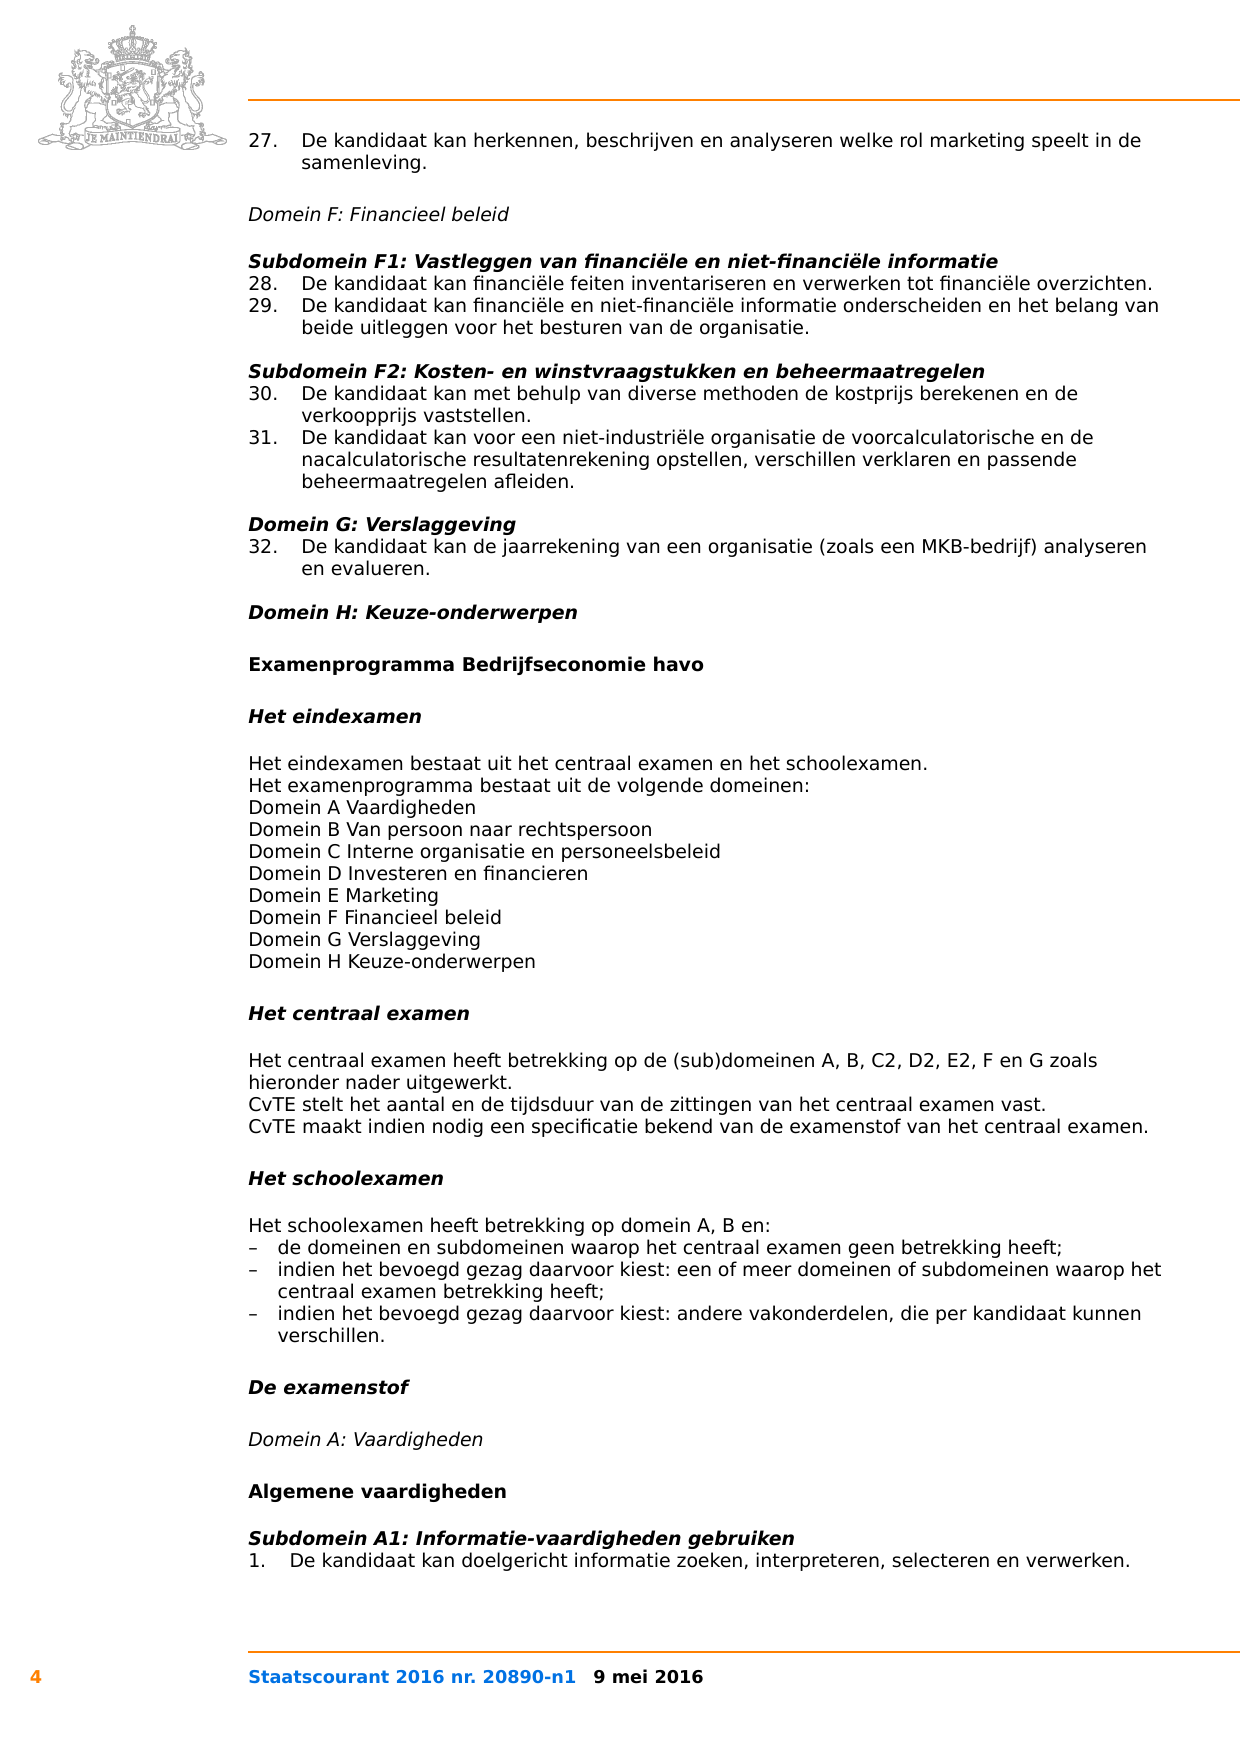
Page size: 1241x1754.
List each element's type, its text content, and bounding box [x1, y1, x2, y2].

subtitle Examenprogramma Bedrijfseconomie havo [248, 654, 1163, 676]
text – de domeinen en subdomeinen waarop het centraal examen geen betrekking heeft; [248, 1237, 1163, 1259]
text CvTE stelt het aantal en de tijdsduur van de zittingen van het centraal examen vast. [248, 1094, 1163, 1116]
text Domein D Investeren en financieren [248, 863, 1163, 885]
text Domein B Van persoon naar rechtspersoon [248, 819, 1163, 841]
subtitle Het eindexamen [248, 706, 1163, 728]
subtitle Domein G: Verslaggeving [248, 514, 1163, 536]
text CvTE maakt indien nodig een specificatie bekend van de examenstof van het centraal examen. [248, 1116, 1163, 1138]
text Domein G Verslaggeving [248, 929, 1163, 951]
subtitle Algemene vaardigheden [248, 1481, 1163, 1503]
text Domein C Interne organisatie en personeelsbeleid [248, 841, 1163, 863]
text Domein A Vaardigheden [248, 797, 1163, 819]
text – indien het bevoegd gezag daarvoor kiest: een of meer domeinen of subdomeinen waarop het centraal examen betrekking heeft; [248, 1259, 1163, 1303]
text Het centraal examen heeft betrekking op de (sub)domeinen A, B, C2, D2, E2, F en G zoals hieronder nader uitgewerkt. [248, 1050, 1163, 1094]
subtitle Het centraal examen [248, 1003, 1163, 1025]
text Het schoolexamen heeft betrekking op domein A, B en: [248, 1215, 1163, 1237]
text 28. De kandidaat kan financiële feiten inventariseren en verwerken tot financiële overzichten. [248, 273, 1163, 295]
text Domein H Keuze-onderwerpen [248, 951, 1163, 973]
subtitle Het schoolexamen [248, 1168, 1163, 1190]
text – indien het bevoegd gezag daarvoor kiest: andere vakonderdelen, die per kandidaat kunnen verschillen. [248, 1303, 1163, 1347]
text 30. De kandidaat kan met behulp van diverse methoden de kostprijs berekenen en de verkoopprijs vaststellen. [248, 383, 1163, 427]
subtitle Subdomein F2: Kosten- en winstvraagstukken en beheermaatregelen [248, 361, 1163, 383]
text 29. De kandidaat kan financiële en niet-financiële informatie onderscheiden en het belang van beide uitleggen voor het besturen van de organisatie. [248, 295, 1163, 339]
subtitle Domein F: Financieel beleid [248, 204, 1163, 226]
text Domein E Marketing [248, 885, 1163, 907]
subtitle Domein A: Vaardigheden [248, 1429, 1163, 1451]
text 27. De kandidaat kan herkennen, beschrijven en analyseren welke rol marketing speelt in de samenleving. [248, 130, 1163, 174]
text 32. De kandidaat kan de jaarrekening van een organisatie (zoals een MKB-bedrijf) analyseren en evalueren. [248, 536, 1163, 580]
text Het eindexamen bestaat uit het centraal examen en het schoolexamen. [248, 753, 1163, 775]
text 1. De kandidaat kan doelgericht informatie zoeken, interpreteren, selecteren en verwerken. [248, 1549, 1163, 1572]
text Domein F Financieel beleid [248, 907, 1163, 929]
picture [38, 25, 227, 150]
text 31. De kandidaat kan voor een niet-industriële organisatie de voorcalculatorische en de nacalculatorische resultatenrekening opstellen, verschillen verklaren en passende beheermaatregelen afleiden. [248, 427, 1163, 492]
subtitle Subdomein A1: Informatie-vaardigheden gebruiken [248, 1528, 1163, 1549]
subtitle Domein H: Keuze-onderwerpen [248, 602, 1163, 624]
subtitle Subdomein F1: Vastleggen van financiële en niet-financiële informatie [248, 251, 1163, 273]
text Het examenprogramma bestaat uit de volgende domeinen: [248, 775, 1163, 797]
subtitle De examenstof [248, 1377, 1163, 1399]
